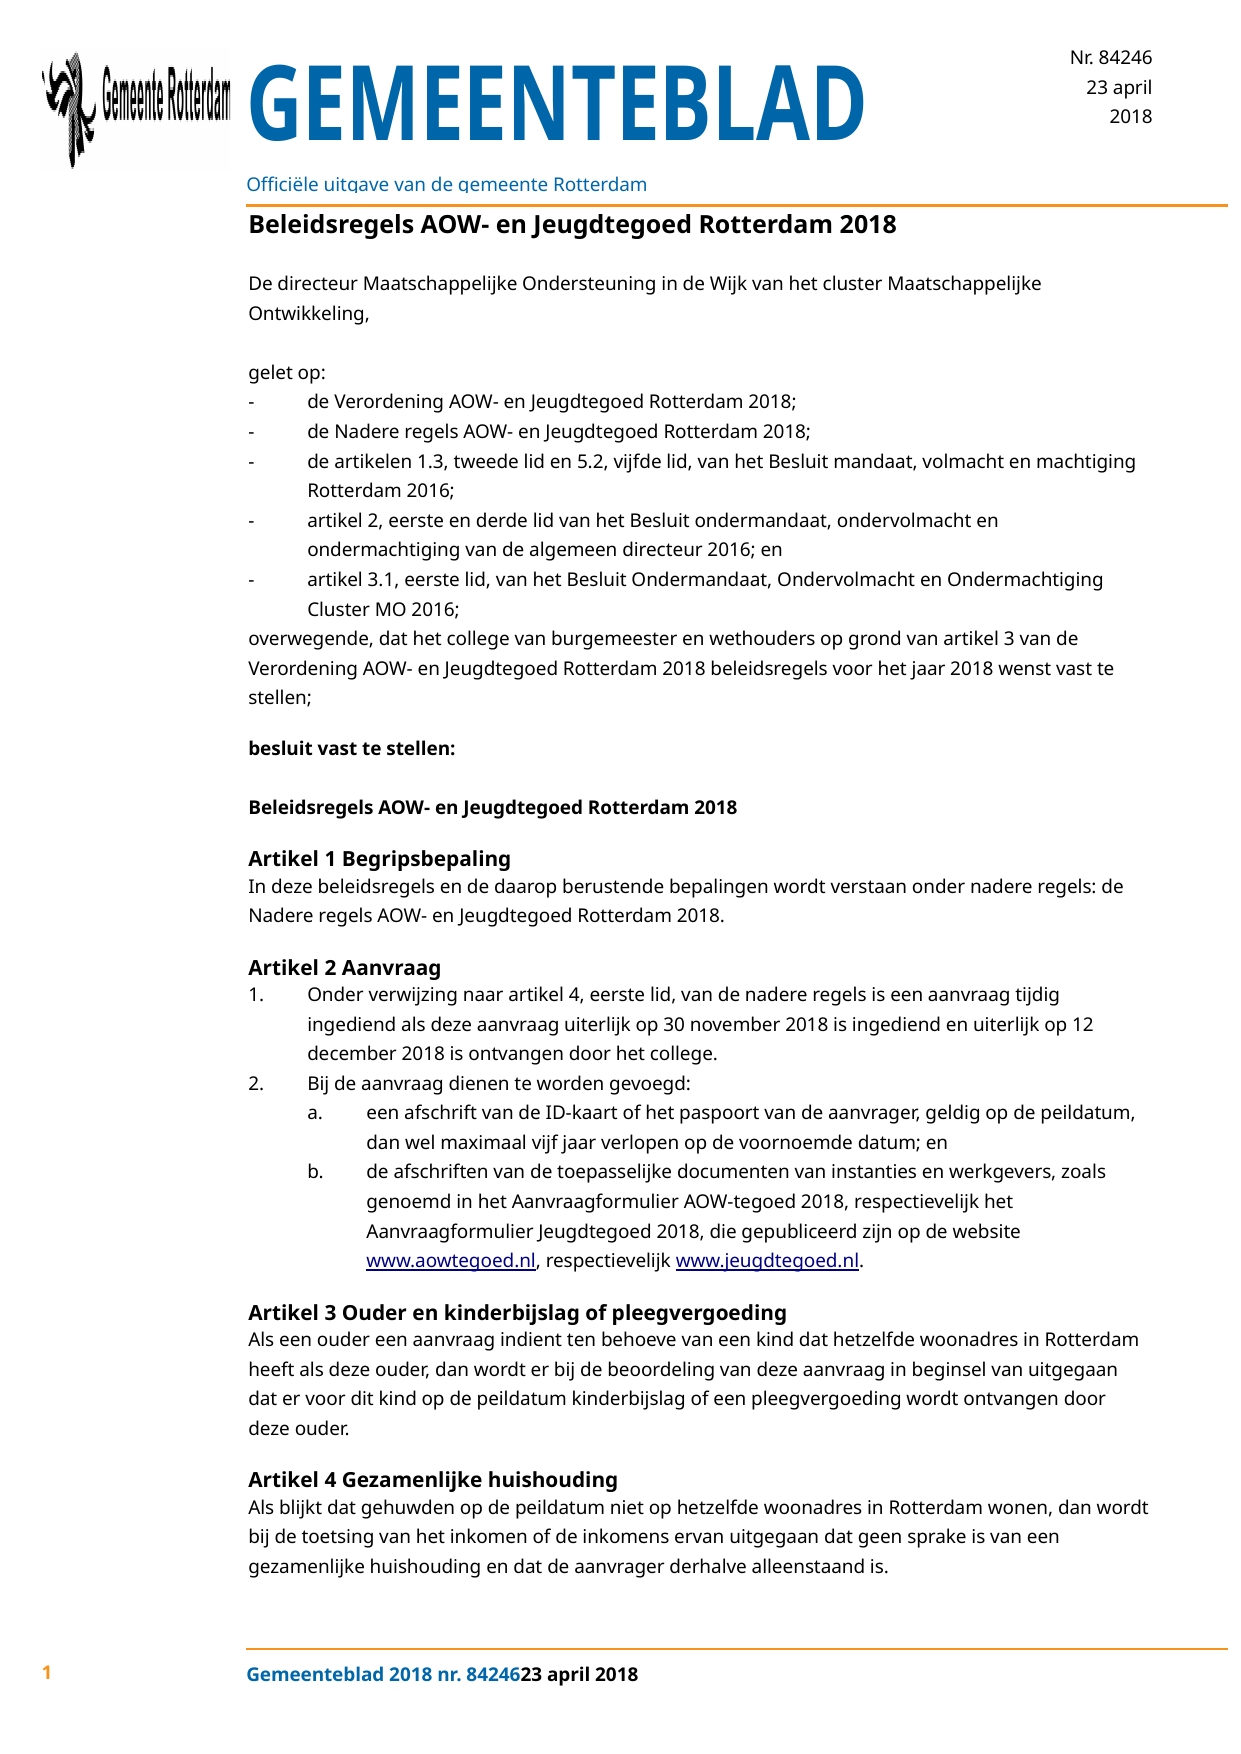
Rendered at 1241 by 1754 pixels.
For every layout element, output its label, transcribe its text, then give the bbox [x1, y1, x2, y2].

text Artikel 2 Aanvraag [248, 953, 1152, 981]
text Artikel 3 Ouder en kinderbijslag of pleegvergoeding [248, 1298, 1152, 1326]
list de Verordening AOW- en Jeugdtegoed Rotterdam 2018; [248, 389, 1152, 414]
list Bij de aanvraag dienen te worden gevoegd: [248, 1070, 1152, 1096]
text gelet op: [248, 359, 1152, 385]
text De directeur Maatschappelijke Ondersteuning in de Wijk van het cluster Maatschappelijke Ontwikkeling, [248, 270, 1152, 326]
list de Nadere regels AOW- en Jeugdtegoed Rotterdam 2018; [248, 418, 1152, 444]
list de afschriften van de toepasselijke documenten van instanties en werkgevers, zoals genoemd in het Aanvraagformulier AOW-tegoed 2018, respectievelijk het Aanvraagformulier Jeugdtegoed 2018, die gepubliceerd zijn op de website www.aowtegoed.nl, respectievelijk www.jeugdtegoed.nl. [307, 1159, 1152, 1273]
text Als een ouder een aanvraag indient ten behoeve van een kind dat hetzelfde woonadres in Rotterdam heeft als deze ouder, dan wordt er bij de beoordeling van deze aanvraag in beginsel van uitgegaan dat er voor dit kind op de peildatum kinderbijslag of een pleegvergoeding wordt ontvangen door deze ouder. [248, 1326, 1152, 1441]
text In deze beleidsregels en de daarop berustende bepalingen wordt verstaan onder nadere regels: de Nadere regels AOW- en Jeugdtegoed Rotterdam 2018. [248, 873, 1152, 928]
list de artikelen 1.3, tweede lid en 5.2, vijfde lid, van het Besluit mandaat, volmacht en machtiging Rotterdam 2016; [248, 448, 1152, 503]
list artikel 2, eerste en derde lid van het Besluit ondermandaat, ondervolmacht en ondermachtiging van de algemeen directeur 2016; en [248, 507, 1152, 562]
text Beleidsregels AOW- en Jeugdtegoed Rotterdam 2018 [248, 794, 1152, 820]
list Onder verwijzing naar artikel 4, eerste lid, van de nadere regels is een aanvraag tijdig ingediend als deze aanvraag uiterlijk op 30 november 2018 is ingediend en uiterlijk op 12 december 2018 is ontvangen door het college. [248, 981, 1152, 1066]
text Artikel 1 Begripsbepaling [248, 844, 1152, 873]
list artikel 3.1, eerste lid, van het Besluit Ondermandaat, Ondervolmacht en Ondermachtiging Cluster MO 2016; [248, 566, 1152, 621]
text Beleidsregels AOW- en Jeugdtegoed Rotterdam 2018 [248, 207, 1152, 241]
text Als blijkt dat gehuwden op de peildatum niet op hetzelfde woonadres in Rotterdam wonen, dan wordt bij de toetsing van het inkomen of de inkomens ervan uitgegaan dat geen sprake is van een gezamenlijke huishouding en dat de aanvrager derhalve alleenstaand is. [248, 1494, 1152, 1579]
text overwegende, dat het college van burgemeester en wethouders op grond van artikel 3 van de Verordening AOW- en Jeugdtegoed Rotterdam 2018 beleidsregels voor het jaar 2018 wenst vast te stellen; [248, 625, 1152, 710]
picture [41, 47, 231, 172]
text Artikel 4 Gezamenlijke huishouding [248, 1466, 1152, 1494]
list een afschrift van de ID-kaart of het paspoort van de aanvrager, geldig op de peildatum, dan wel maximaal vijf jaar verlopen op de voornoemde datum; en [307, 1099, 1152, 1155]
text besluit vast te stellen: [248, 735, 1152, 761]
